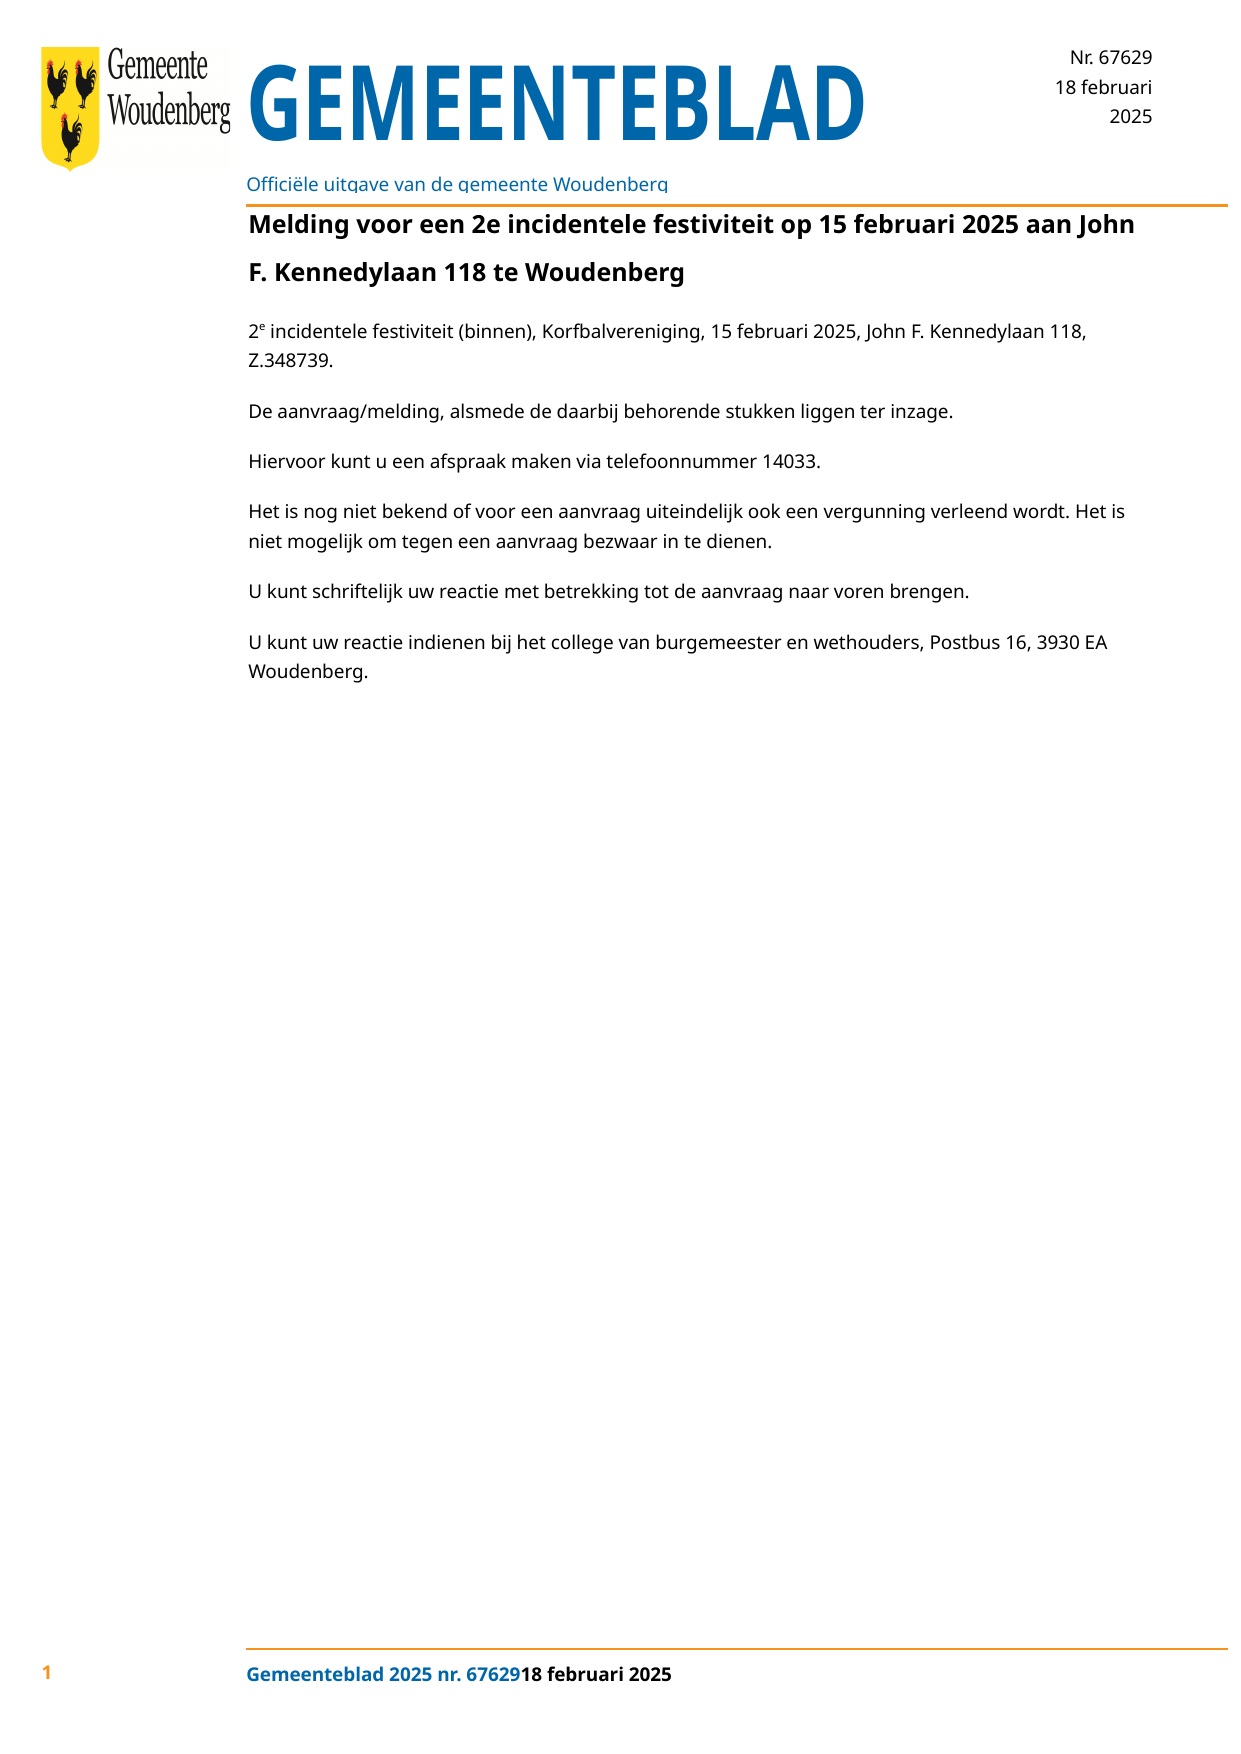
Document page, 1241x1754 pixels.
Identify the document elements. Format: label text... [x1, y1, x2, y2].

text U kunt schriftelijk uw reactie met betrekking tot de aanvraag naar voren brengen. [248, 579, 1152, 604]
text U kunt uw reactie indienen bij het college van burgemeester en wethouders, Postbus 16, 3930 EA Woudenberg. [248, 629, 1152, 684]
text Het is nog niet bekend of voor een aanvraag uiteindelijk ook een vergunning verleend wordt. Het is niet mogelijk om tegen een aanvraag bezwaar in te dienen. [248, 499, 1152, 554]
text Hiervoor kunt u een afspraak maken via telefoonnummer 14033. [248, 448, 1152, 474]
picture [41, 47, 231, 172]
text Melding voor een 2e incidentele festiviteit op 15 februari 2025 aan John F. Kennedylaan 118 te Woudenberg [248, 207, 1152, 288]
text De aanvraag/melding, alsmede de daarbij behorende stukken liggen ter inzage. [248, 398, 1152, 424]
text 2e incidentele festiviteit (binnen), Korfbalvereniging, 15 februari 2025, John F. Kennedylaan 118, Z.348739. [248, 318, 1152, 373]
